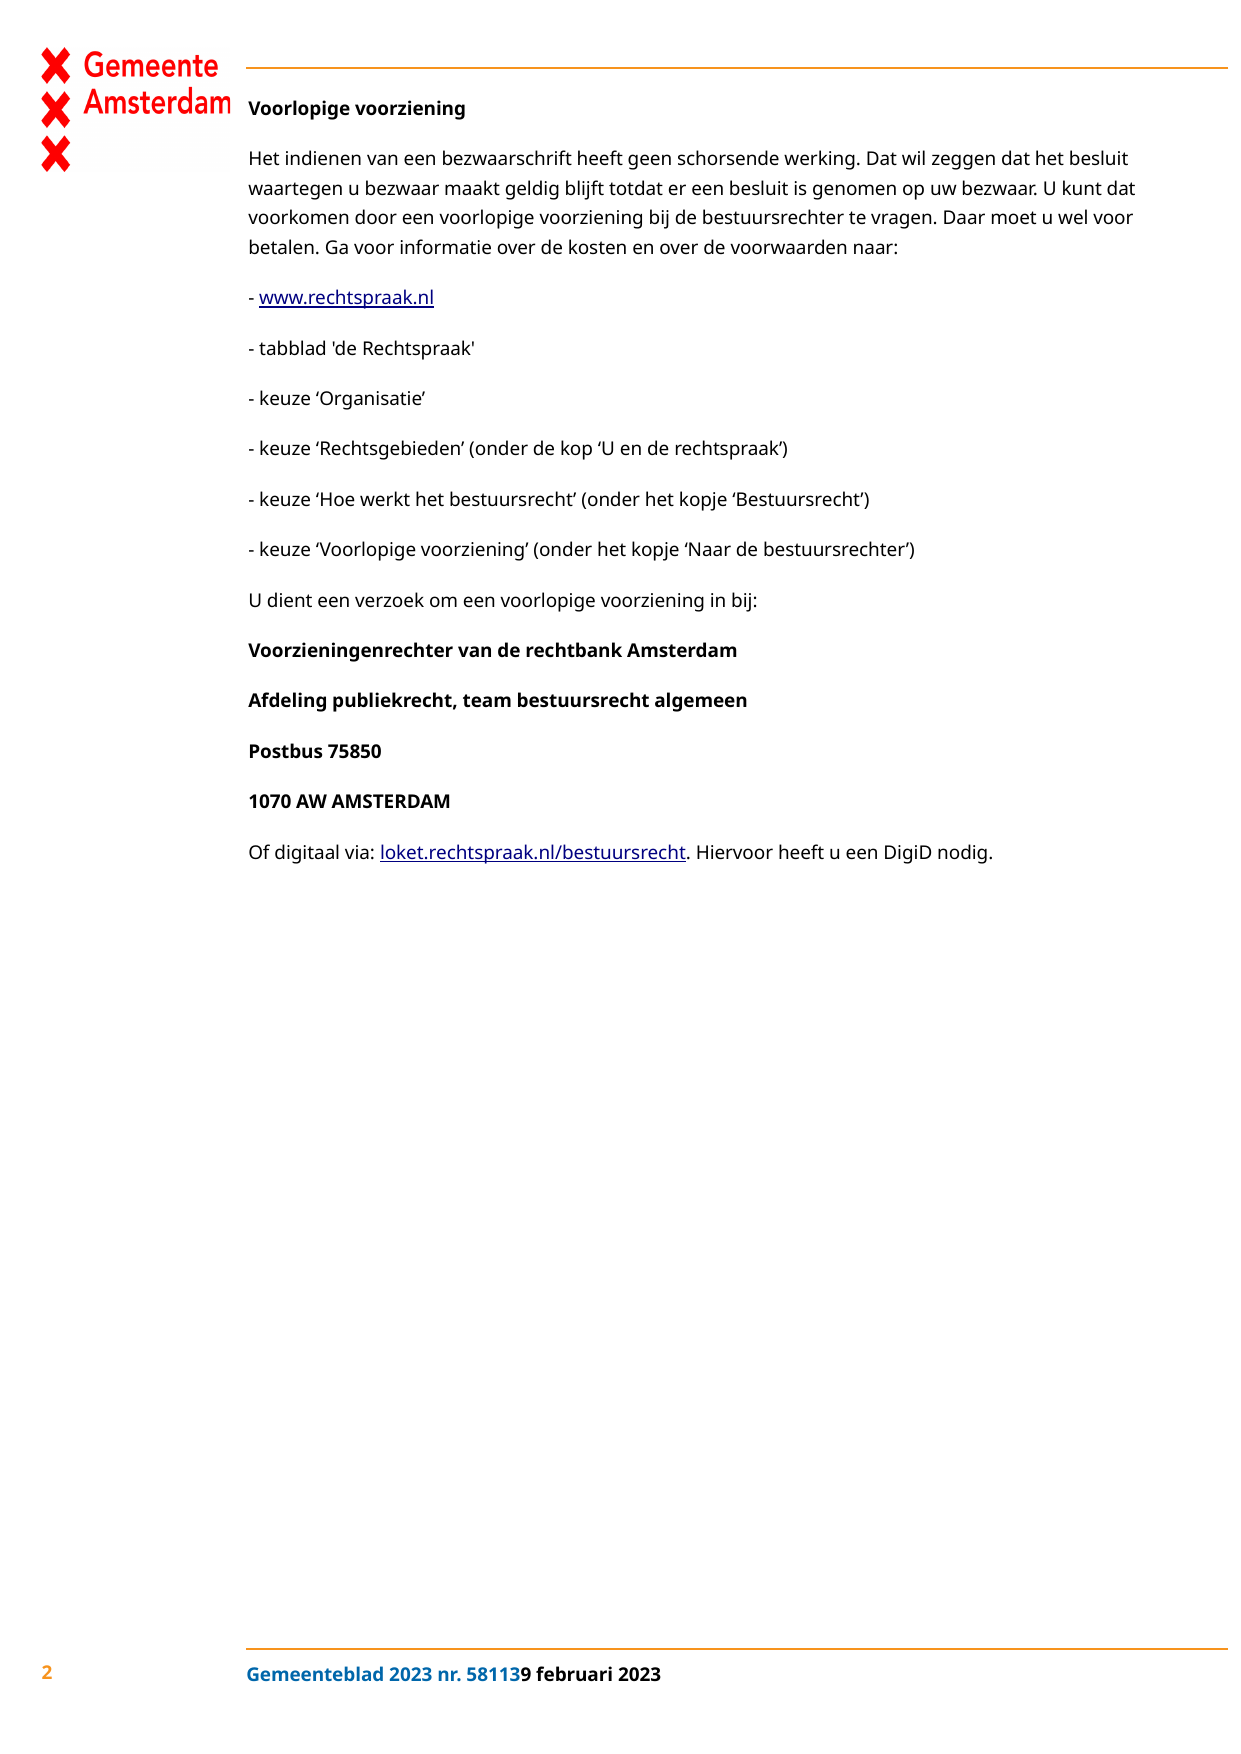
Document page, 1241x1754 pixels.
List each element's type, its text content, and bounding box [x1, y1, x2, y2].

picture [41, 47, 231, 172]
text Voorlopige voorziening [248, 95, 1152, 121]
text - keuze ‘Rechtsgebieden’ (onder de kop ‘U en de rechtspraak’) [248, 436, 1152, 461]
text - keuze ‘Hoe werkt het bestuursrecht’ (onder het kopje ‘Bestuursrecht’) [248, 486, 1152, 512]
text Of digitaal via: loket.rechtspraak.nl/bestuursrecht. Hiervoor heeft u een DigiD nodig. [248, 839, 1152, 865]
text Afdeling publiekrecht, team bestuursrecht algemeen [248, 688, 1152, 713]
text - tabblad 'de Rechtspraak' [248, 335, 1152, 361]
text - keuze ‘Voorlopige voorziening’ (onder het kopje ‘Naar de bestuursrechter’) [248, 536, 1152, 562]
text Postbus 75850 [248, 738, 1152, 764]
text - www.rechtspraak.nl [248, 284, 1152, 310]
text Het indienen van een bezwaarschrift heeft geen schorsende werking. Dat wil zeggen dat het besluit waartegen u bezwaar maakt geldig blijft totdat er een besluit is genomen op uw bezwaar. U kunt dat voorkomen door een voorlopige voorziening bij de bestuursrechter te vragen. Daar moet u wel voor betalen. Ga voor informatie over de kosten en over de voorwaarden naar: [248, 145, 1152, 260]
text - keuze ‘Organisatie’ [248, 385, 1152, 411]
text U dient een verzoek om een voorlopige voorziening in bij: [248, 587, 1152, 613]
text 1070 AW AMSTERDAM [248, 788, 1152, 814]
text Voorzieningenrechter van de rechtbank Amsterdam [248, 637, 1152, 663]
